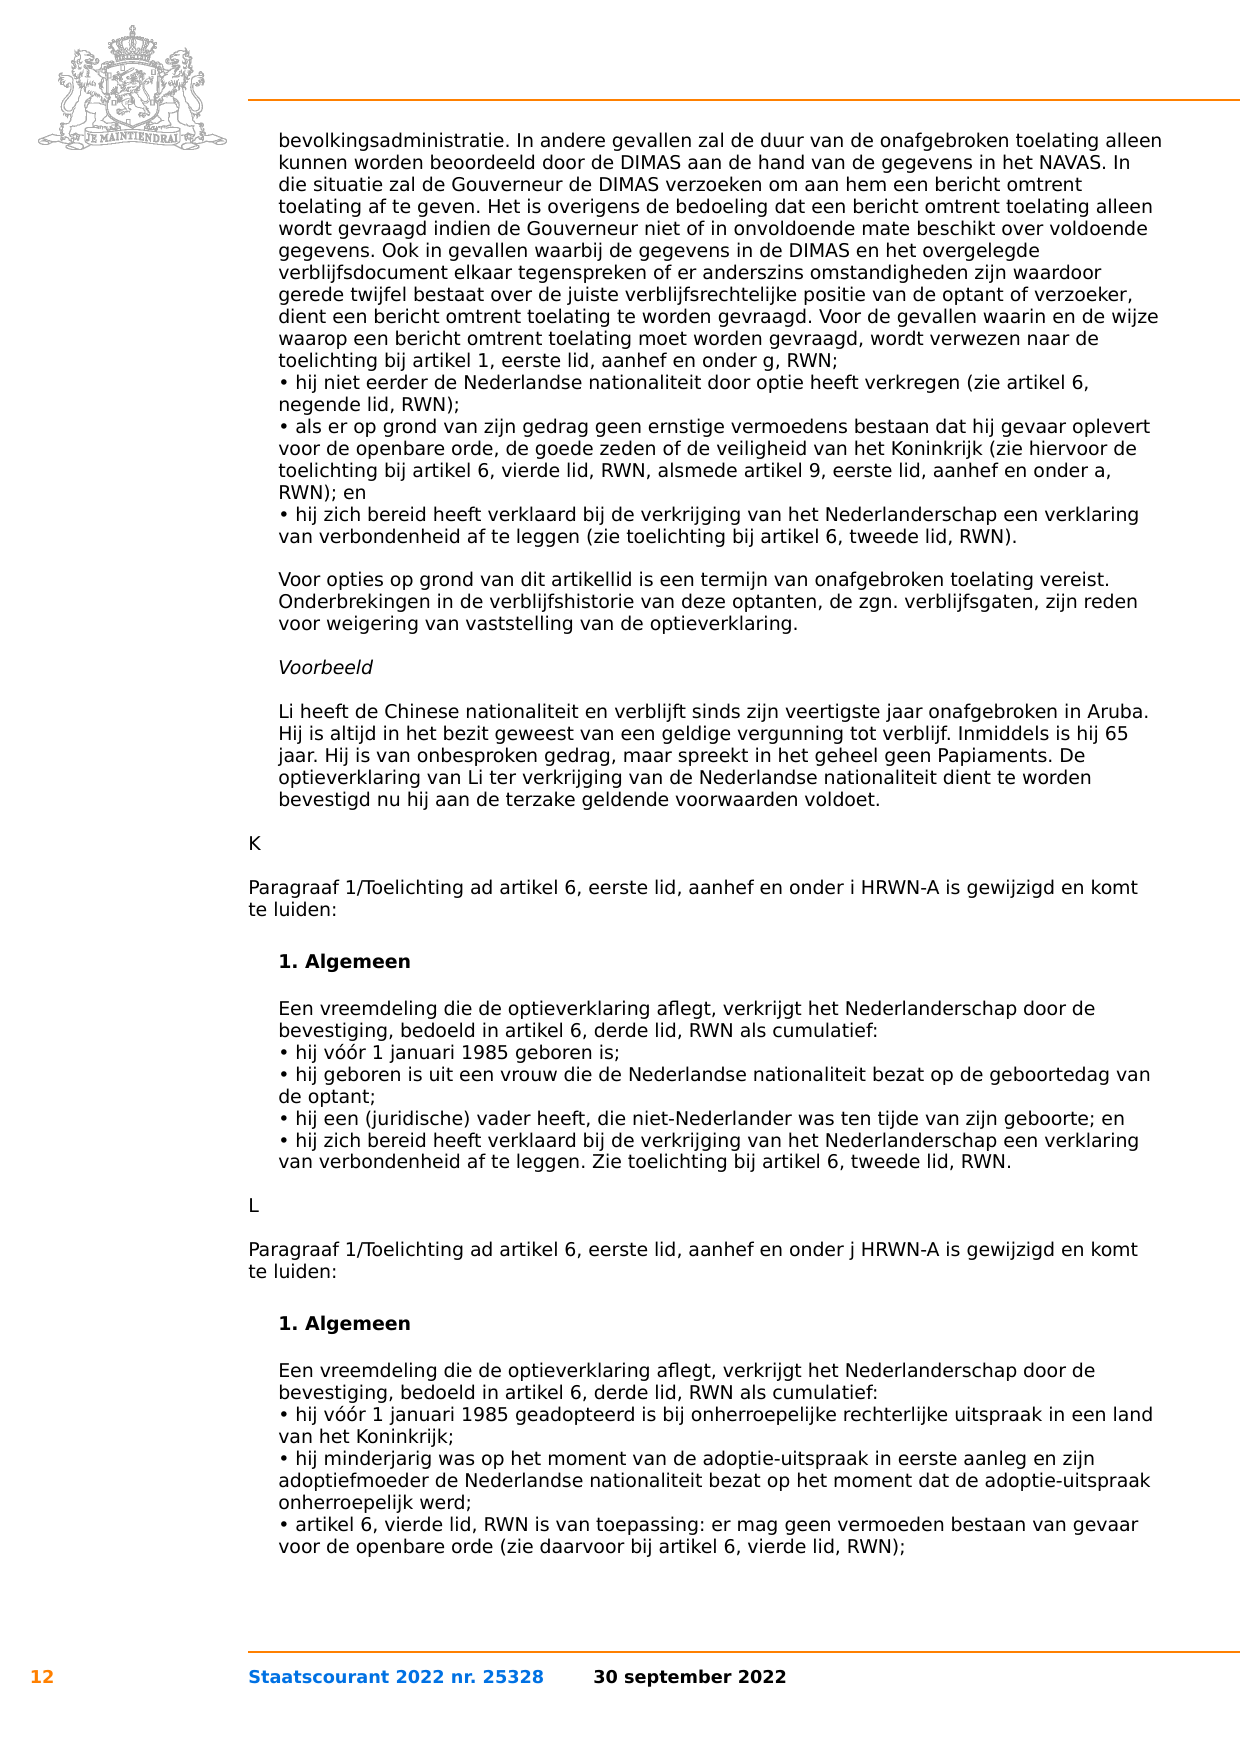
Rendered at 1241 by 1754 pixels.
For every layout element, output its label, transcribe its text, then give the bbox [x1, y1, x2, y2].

text Paragraaf 1/Toelichting ad artikel 6, eerste lid, aanhef en onder i HRWN-A is gewijzigd en komt te luiden: [248, 877, 1163, 921]
text bevolkingsadministratie. In andere gevallen zal de duur van de onafgebroken toelating alleen kunnen worden beoordeeld door de DIMAS aan de hand van de gegevens in het NAVAS. In die situatie zal de Gouverneur de DIMAS verzoeken om aan hem een bericht omtrent toelating af te geven. Het is overigens de bedoeling dat een bericht omtrent toelating alleen wordt gevraagd indien de Gouverneur niet of in onvoldoende mate beschikt over voldoende gegevens. Ook in gevallen waarbij de gegevens in de DIMAS en het overgelegde verblijfsdocument elkaar tegenspreken of er anderszins omstandigheden zijn waardoor gerede twijfel bestaat over de juiste verblijfsrechtelijke positie van de optant of verzoeker, dient een bericht omtrent toelating te worden gevraagd. Voor de gevallen waarin en de wijze waarop een bericht omtrent toelating moet worden gevraagd, wordt verwezen naar de toelichting bij artikel 1, eerste lid, aanhef en onder g, RWN; [278, 130, 1163, 372]
text • hij minderjarig was op het moment van de adoptie-uitspraak in eerste aanleg en zijn adoptiefmoeder de Nederlandse nationaliteit bezat op het moment dat de adoptie-uitspraak onherroepelijk werd; [278, 1448, 1163, 1514]
subtitle 1. Algemeen [278, 1313, 1163, 1335]
text • hij zich bereid heeft verklaard bij de verkrijging van het Nederlanderschap een verklaring van verbondenheid af te leggen. Zie toelichting bij artikel 6, tweede lid, RWN. [278, 1129, 1163, 1173]
text • hij vóór 1 januari 1985 geboren is; [278, 1042, 1163, 1063]
text • hij zich bereid heeft verklaard bij de verkrijging van het Nederlanderschap een verklaring van verbondenheid af te leggen (zie toelichting bij artikel 6, tweede lid, RWN). [278, 503, 1163, 547]
text • als er op grond van zijn gedrag geen ernstige vermoedens bestaan dat hij gevaar oplevert voor de openbare orde, de goede zeden of de veiligheid van het Koninkrijk (zie hiervoor de toelichting bij artikel 6, vierde lid, RWN, alsmede artikel 9, eerste lid, aanhef en onder a, RWN); en [278, 416, 1163, 503]
subtitle 1. Algemeen [278, 951, 1163, 973]
text L [248, 1195, 1163, 1217]
text • hij geboren is uit een vrouw die de Nederlandse nationaliteit bezat op de geboortedag van de optant; [278, 1063, 1163, 1107]
text • hij niet eerder de Nederlandse nationaliteit door optie heeft verkregen (zie artikel 6, negende lid, RWN); [278, 372, 1163, 416]
text K [248, 833, 1163, 855]
text • hij een (juridische) vader heeft, die niet-Nederlander was ten tijde van zijn geboorte; en [278, 1107, 1163, 1129]
text • artikel 6, vierde lid, RWN is van toepassing: er mag geen vermoeden bestaan van gevaar voor de openbare orde (zie daarvoor bij artikel 6, vierde lid, RWN); [278, 1514, 1163, 1558]
text Li heeft de Chinese nationaliteit en verblijft sinds zijn veertigste jaar onafgebroken in Aruba. Hij is altijd in het bezit geweest van een geldige vergunning tot verblijf. Inmiddels is hij 65 jaar. Hij is van onbesproken gedrag, maar spreekt in het geheel geen Papiaments. De optieverklaring van Li ter verkrijging van de Nederlandse nationaliteit dient te worden bevestigd nu hij aan de terzake geldende voorwaarden voldoet. [278, 701, 1163, 811]
text Voor opties op grond van dit artikellid is een termijn van onafgebroken toelating vereist. Onderbrekingen in de verblijfshistorie van deze optanten, de zgn. verblijfsgaten, zijn reden voor weigering van vaststelling van de optieverklaring. [278, 569, 1163, 635]
picture [38, 25, 227, 150]
text • hij vóór 1 januari 1985 geadopteerd is bij onherroepelijke rechterlijke uitspraak in een land van het Koninkrijk; [278, 1404, 1163, 1448]
text Paragraaf 1/Toelichting ad artikel 6, eerste lid, aanhef en onder j HRWN-A is gewijzigd en komt te luiden: [248, 1239, 1163, 1283]
subtitle Voorbeeld [278, 657, 1163, 679]
text Een vreemdeling die de optieverklaring aflegt, verkrijgt het Nederlanderschap door de bevestiging, bedoeld in artikel 6, derde lid, RWN als cumulatief: [278, 1360, 1163, 1404]
text Een vreemdeling die de optieverklaring aflegt, verkrijgt het Nederlanderschap door de bevestiging, bedoeld in artikel 6, derde lid, RWN als cumulatief: [278, 998, 1163, 1042]
